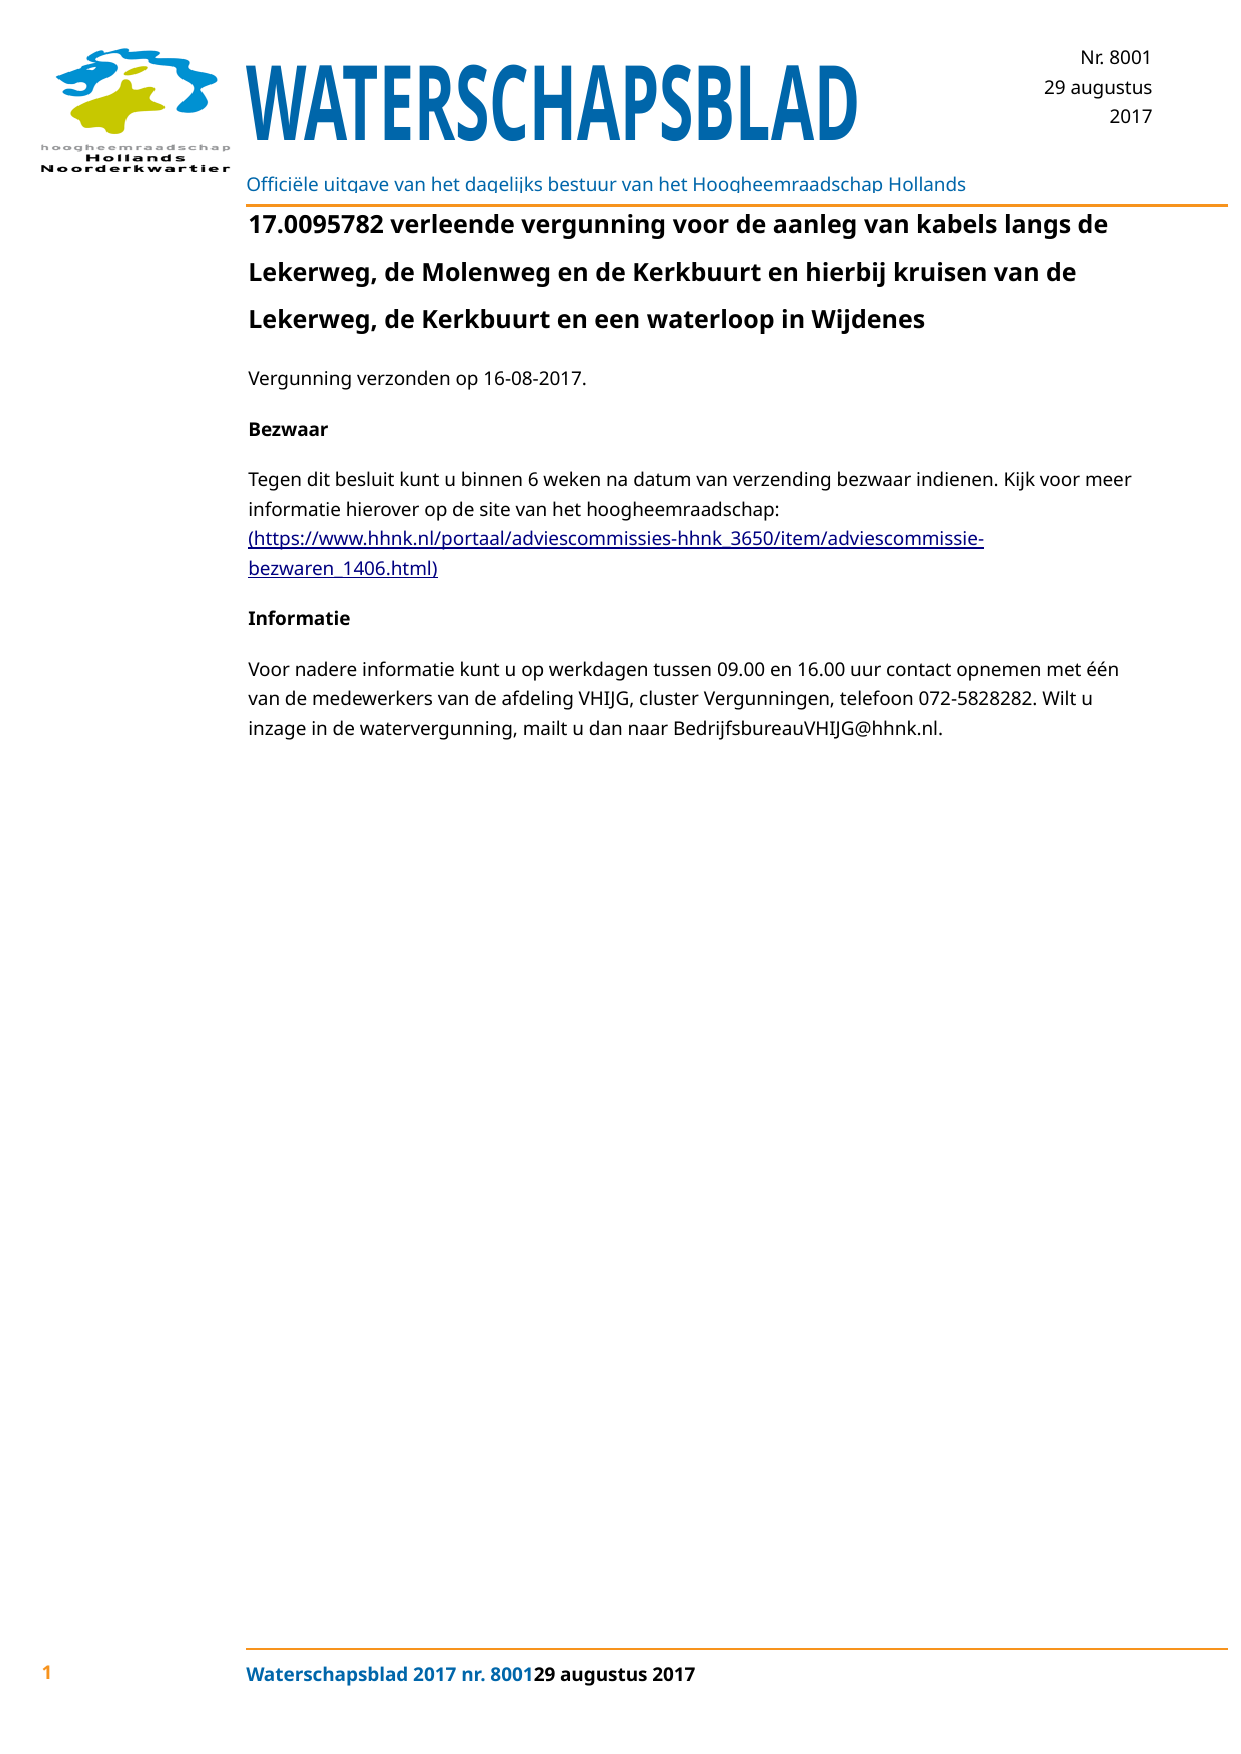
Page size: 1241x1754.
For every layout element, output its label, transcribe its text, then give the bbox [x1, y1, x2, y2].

text Informatie [248, 606, 1152, 631]
text Vergunning verzonden op 16-08-2017. [248, 366, 1152, 391]
text Tegen dit besluit kunt u binnen 6 weken na datum van verzending bezwaar indienen. Kijk voor meer informatie hierover op de site van het hoogheemraadschap: (https://www.hhnk.nl/portaal/adviescommissies-hhnk_3650/item/adviescommissie-bezwaren_1406.html) [248, 466, 1152, 581]
text 17.0095782 verleende vergunning voor de aanleg van kabels langs de Lekerweg, de Molenweg en de Kerkbuurt en hierbij kruisen van de Lekerweg, de Kerkbuurt en een waterloop in Wijdenes [248, 207, 1152, 336]
text Voor nadere informatie kunt u op werkdagen tussen 09.00 en 16.00 uur contact opnemen met één van de medewerkers van de afdeling VHIJG, cluster Vergunningen, telefoon 072-5828282. Wilt u inzage in de watervergunning, mailt u dan naar BedrijfsbureauVHIJG@hhnk.nl. [248, 656, 1152, 741]
picture [41, 47, 231, 172]
text Bezwaar [248, 416, 1152, 442]
